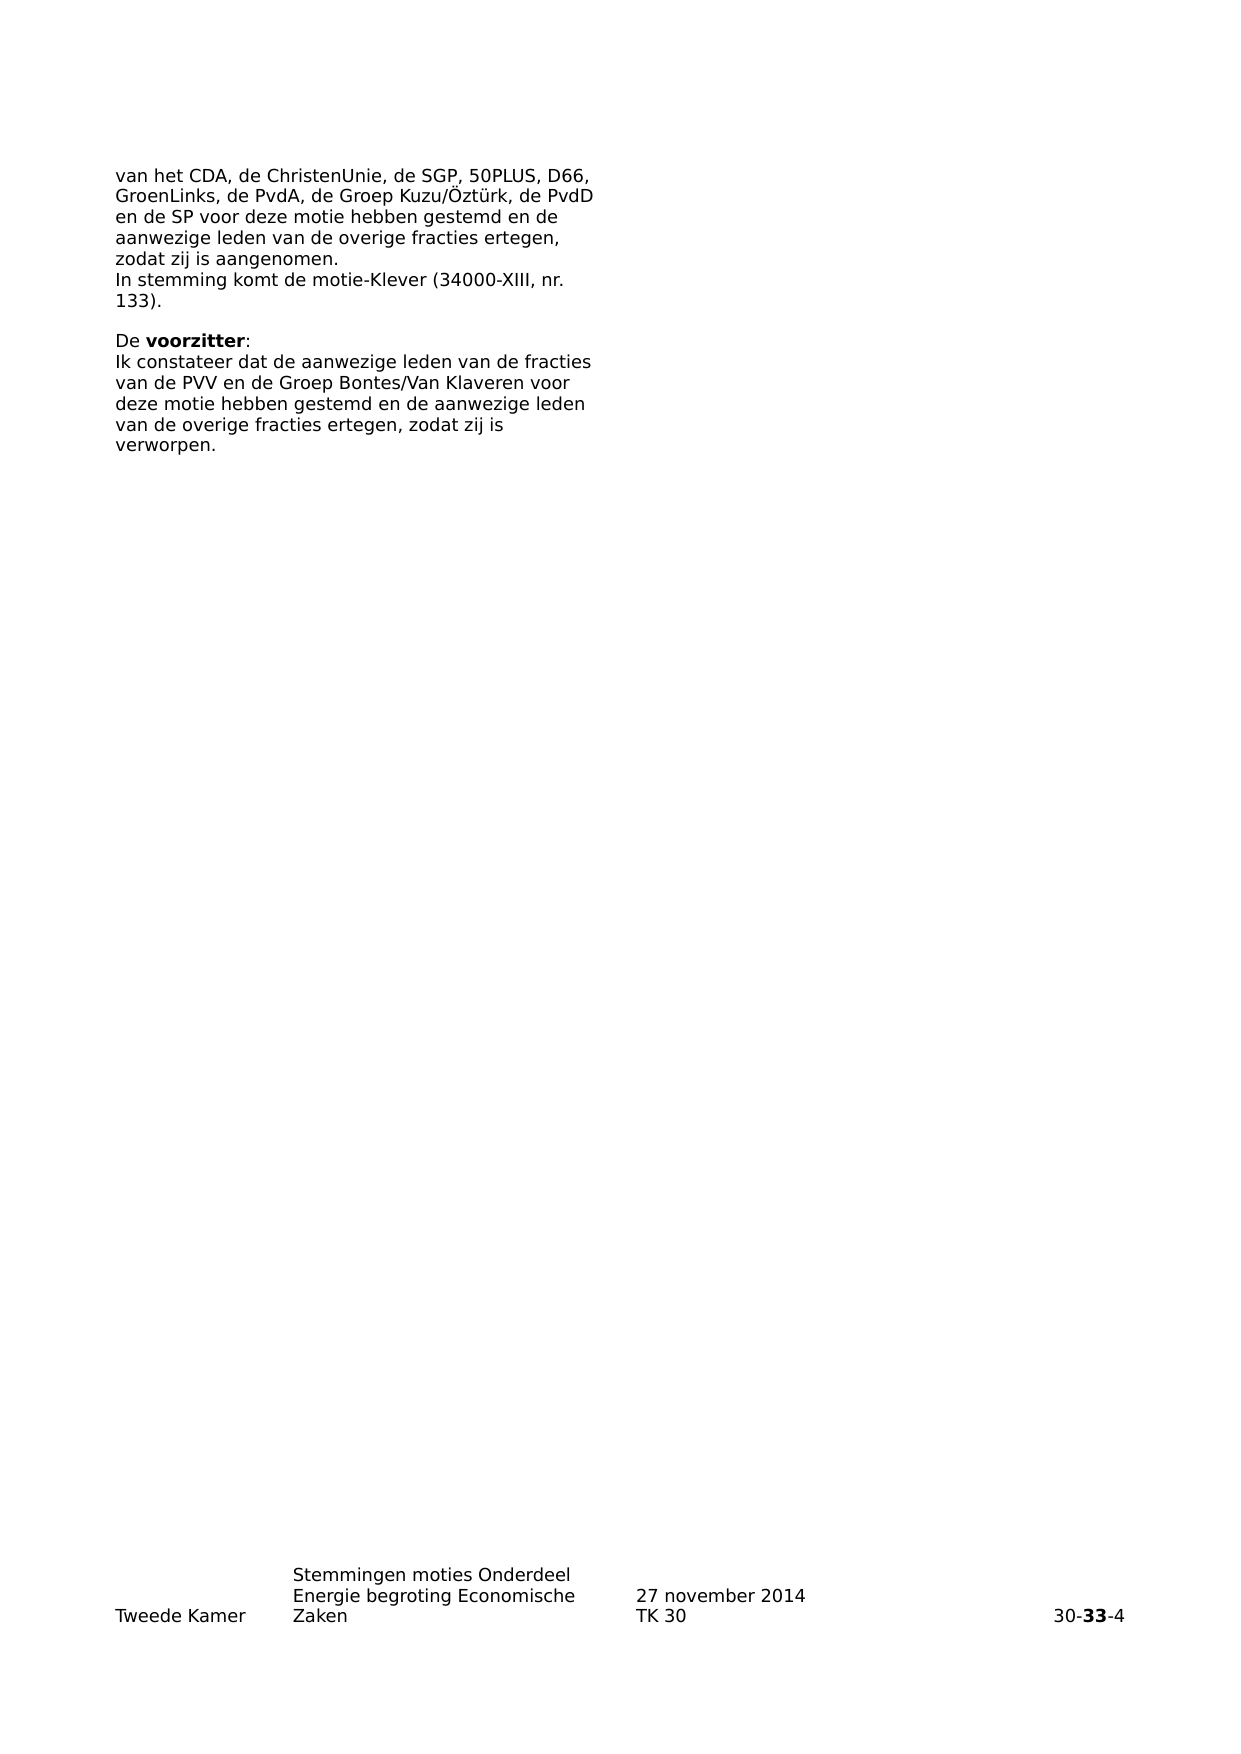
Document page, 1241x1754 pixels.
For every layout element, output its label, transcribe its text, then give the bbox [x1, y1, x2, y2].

text In stemming komt de motie-Klever (34000-XIII, nr. 133). [115, 269, 605, 311]
text van het CDA, de ChristenUnie, de SGP, 50PLUS, D66, GroenLinks, de PvdA, de Groep Kuzu/Öztürk, de PvdD en de SP voor deze motie hebben gestemd en de aanwezige leden van de overige fracties ertegen, zodat zij is aangenomen. [115, 165, 605, 269]
text Ik constateer dat de aanwezige leden van de fracties van de PVV en de Groep Bontes/Van Klaveren voor deze motie hebben gestemd en de aanwezige leden van de overige fracties ertegen, zodat zij is verworpen. [115, 352, 605, 456]
text De voorzitter: [115, 331, 605, 352]
